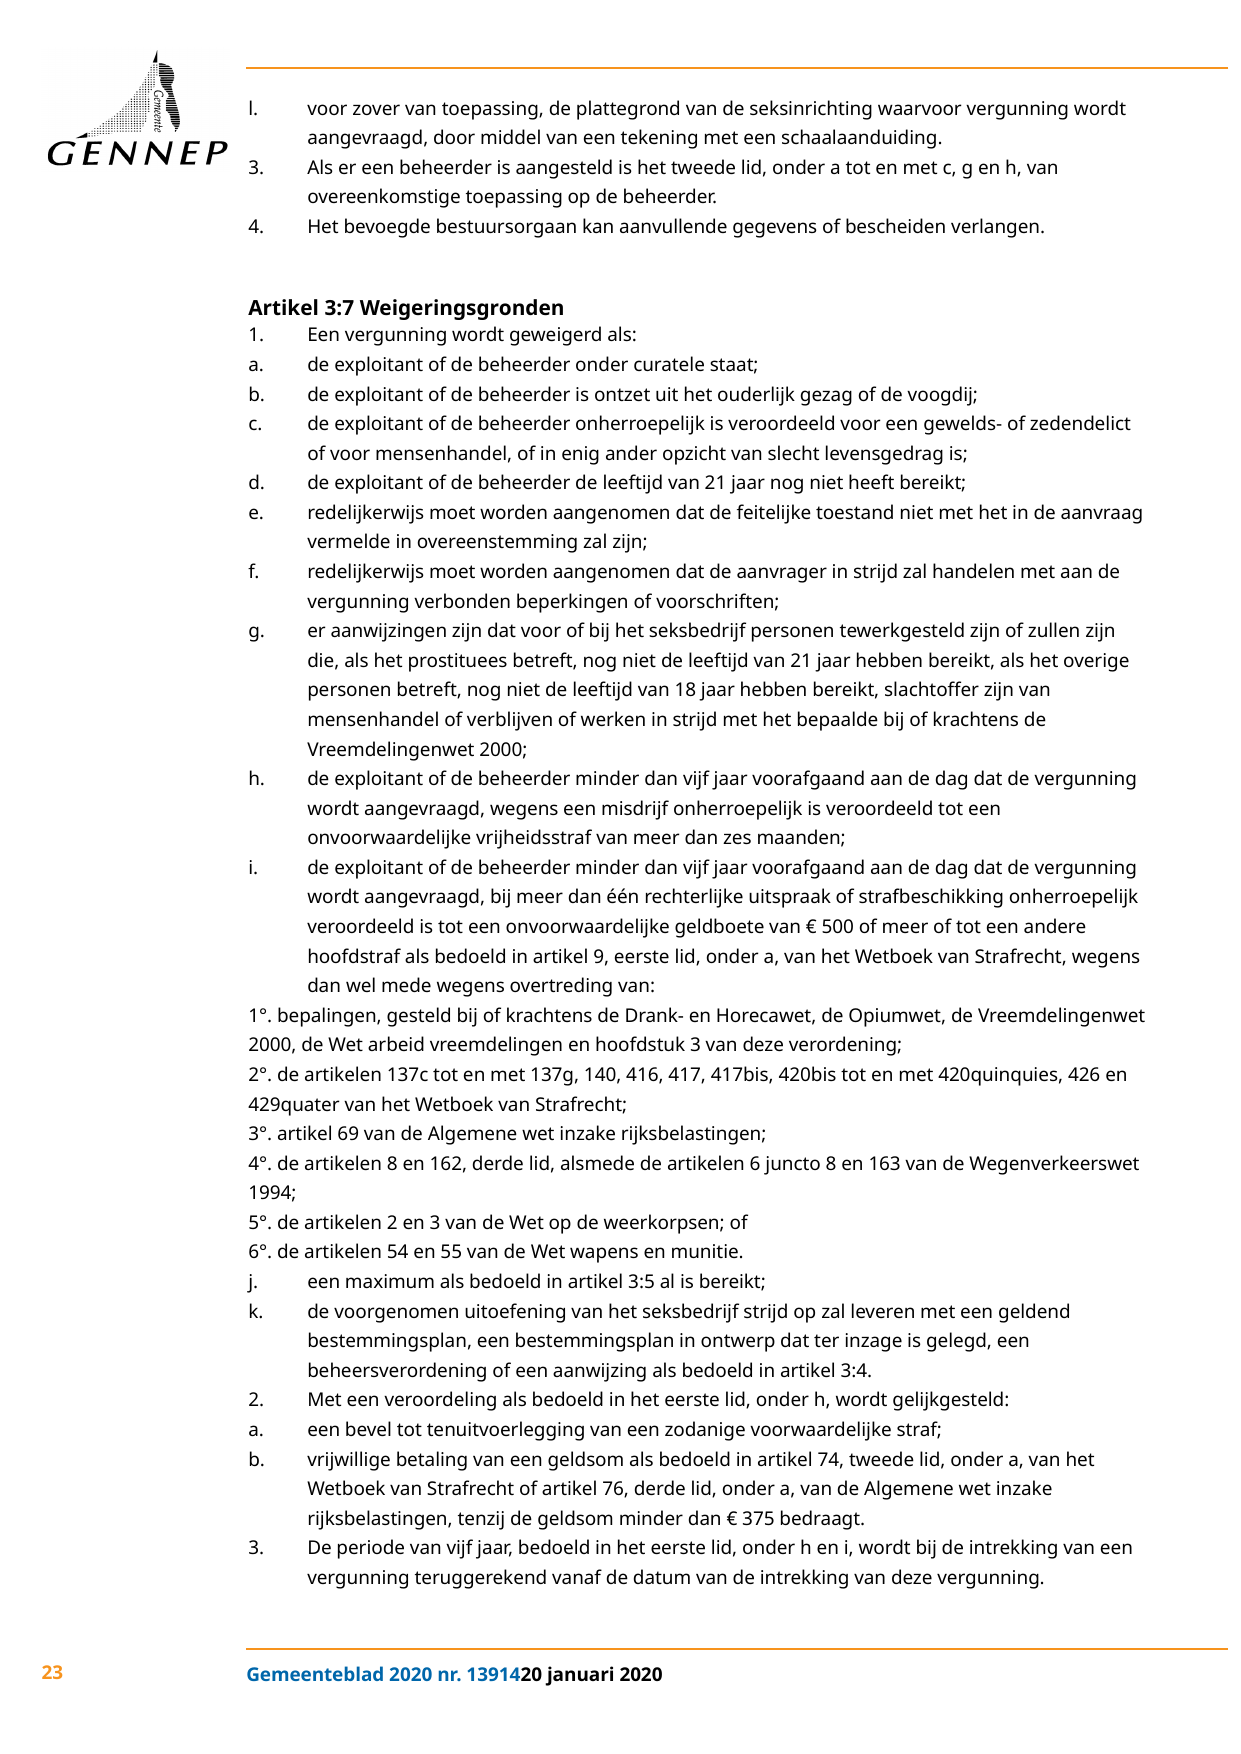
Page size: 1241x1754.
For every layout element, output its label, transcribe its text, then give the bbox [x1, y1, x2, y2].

list voor zover van toepassing, de plattegrond van de seksinrichting waarvoor vergunning wordt aangevraagd, door middel van een tekening met een schaalaanduiding. [248, 95, 1152, 150]
list de exploitant of de beheerder onder curatele staat; [248, 351, 1152, 377]
text 6°. de artikelen 54 en 55 van de Wet wapens en munitie. [248, 1239, 1152, 1264]
list de exploitant of de beheerder onherroepelijk is veroordeeld voor een gewelds- of zedendelict of voor mensenhandel, of in enig ander opzicht van slecht levensgedrag is; [248, 410, 1152, 466]
list er aanwijzingen zijn dat voor of bij het seksbedrijf personen tewerkgesteld zijn of zullen zijn die, als het prostituees betreft, nog niet de leeftijd van 21 jaar hebben bereikt, als het overige personen betreft, nog niet de leeftijd van 18 jaar hebben bereikt, slachtoffer zijn van mensenhandel of verblijven of werken in strijd met het bepaalde bij of krachtens de Vreemdelingenwet 2000; [248, 617, 1152, 761]
text Artikel 3:7 Weigeringsgronden [248, 293, 1152, 322]
list Een vergunning wordt geweigerd als: [248, 322, 1152, 347]
text 2°. de artikelen 137c tot en met 137g, 140, 416, 417, 417bis, 420bis tot en met 420quinquies, 426 en 429quater van het Wetboek van Strafrecht; [248, 1061, 1152, 1116]
text 5°. de artikelen 2 en 3 van de Wet op de weerkorpsen; of [248, 1209, 1152, 1235]
list de voorgenomen uitoefening van het seksbedrijf strijd op zal leveren met een geldend bestemmingsplan, een bestemmingsplan in ontwerp dat ter inzage is gelegd, een beheersverordening of een aanwijzing als bedoeld in artikel 3:4. [248, 1298, 1152, 1383]
list vrijwillige betaling van een geldsom als bedoeld in artikel 74, tweede lid, onder a, van het Wetboek van Strafrecht of artikel 76, derde lid, onder a, van de Algemene wet inzake rijksbelastingen, tenzij de geldsom minder dan € 375 bedraagt. [248, 1446, 1152, 1531]
text 3°. artikel 69 van de Algemene wet inzake rijksbelastingen; [248, 1120, 1152, 1146]
list Met een veroordeling als bedoeld in het eerste lid, onder h, wordt gelijkgesteld: [248, 1387, 1152, 1412]
list Als er een beheerder is aangesteld is het tweede lid, onder a tot en met c, g en h, van overeenkomstige toepassing op de beheerder. [248, 154, 1152, 209]
list een maximum als bedoeld in artikel 3:5 al is bereikt; [248, 1268, 1152, 1294]
list De periode van vijf jaar, bedoeld in het eerste lid, onder h en i, wordt bij de intrekking van een vergunning teruggerekend vanaf de datum van de intrekking van deze vergunning. [248, 1534, 1152, 1590]
text 4°. de artikelen 8 en 162, derde lid, alsmede de artikelen 6 juncto 8 en 163 van de Wegenverkeerswet 1994; [248, 1150, 1152, 1205]
list redelijkerwijs moet worden aangenomen dat de aanvrager in strijd zal handelen met aan de vergunning verbonden beperkingen of voorschriften; [248, 558, 1152, 613]
list de exploitant of de beheerder is ontzet uit het ouderlijk gezag of de voogdij; [248, 381, 1152, 406]
text 1°. bepalingen, gesteld bij of krachtens de Drank- en Horecawet, de Opiumwet, de Vreemdelingenwet 2000, de Wet arbeid vreemdelingen en hoofdstuk 3 van deze verordening; [248, 1002, 1152, 1057]
list de exploitant of de beheerder minder dan vijf jaar voorafgaand aan de dag dat de vergunning wordt aangevraagd, bij meer dan één rechterlijke uitspraak of strafbeschikking onherroepelijk veroordeeld is tot een onvoorwaardelijke geldboete van € 500 of meer of tot een andere hoofdstraf als bedoeld in artikel 9, eerste lid, onder a, van het Wetboek van Strafrecht, wegens dan wel mede wegens overtreding van: [248, 854, 1152, 998]
picture [41, 47, 231, 172]
list de exploitant of de beheerder minder dan vijf jaar voorafgaand aan de dag dat de vergunning wordt aangevraagd, wegens een misdrijf onherroepelijk is veroordeeld tot een onvoorwaardelijke vrijheidsstraf van meer dan zes maanden; [248, 765, 1152, 850]
list de exploitant of de beheerder de leeftijd van 21 jaar nog niet heeft bereikt; [248, 469, 1152, 495]
list redelijkerwijs moet worden aangenomen dat de feitelijke toestand niet met het in de aanvraag vermelde in overeenstemming zal zijn; [248, 499, 1152, 554]
list Het bevoegde bestuursorgaan kan aanvullende gegevens of bescheiden verlangen. [248, 213, 1152, 239]
list een bevel tot tenuitvoerlegging van een zodanige voorwaardelijke straf; [248, 1416, 1152, 1442]
